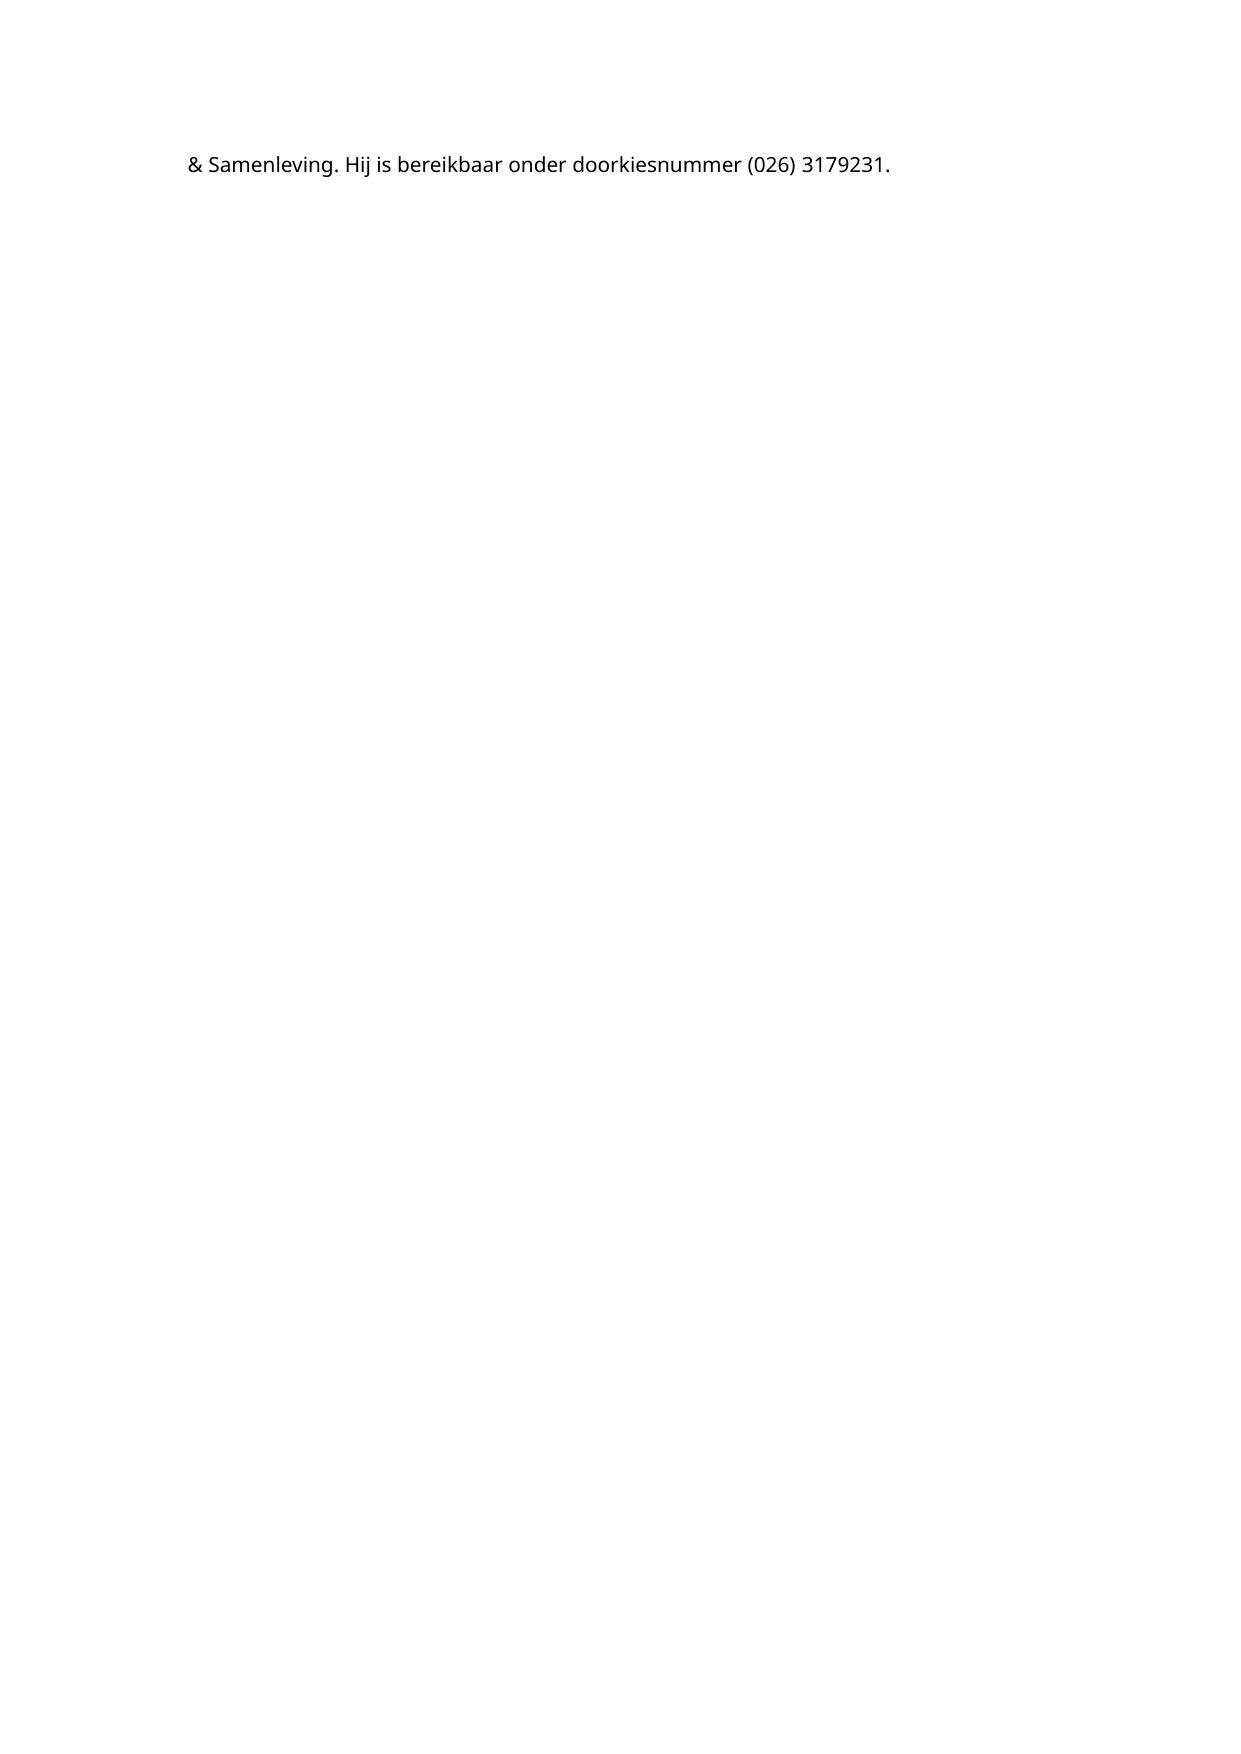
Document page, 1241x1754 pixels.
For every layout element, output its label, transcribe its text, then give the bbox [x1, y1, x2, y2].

text & Samenleving. Hij is bereikbaar onder doorkiesnummer (026) 3179231. [187, 150, 1053, 178]
